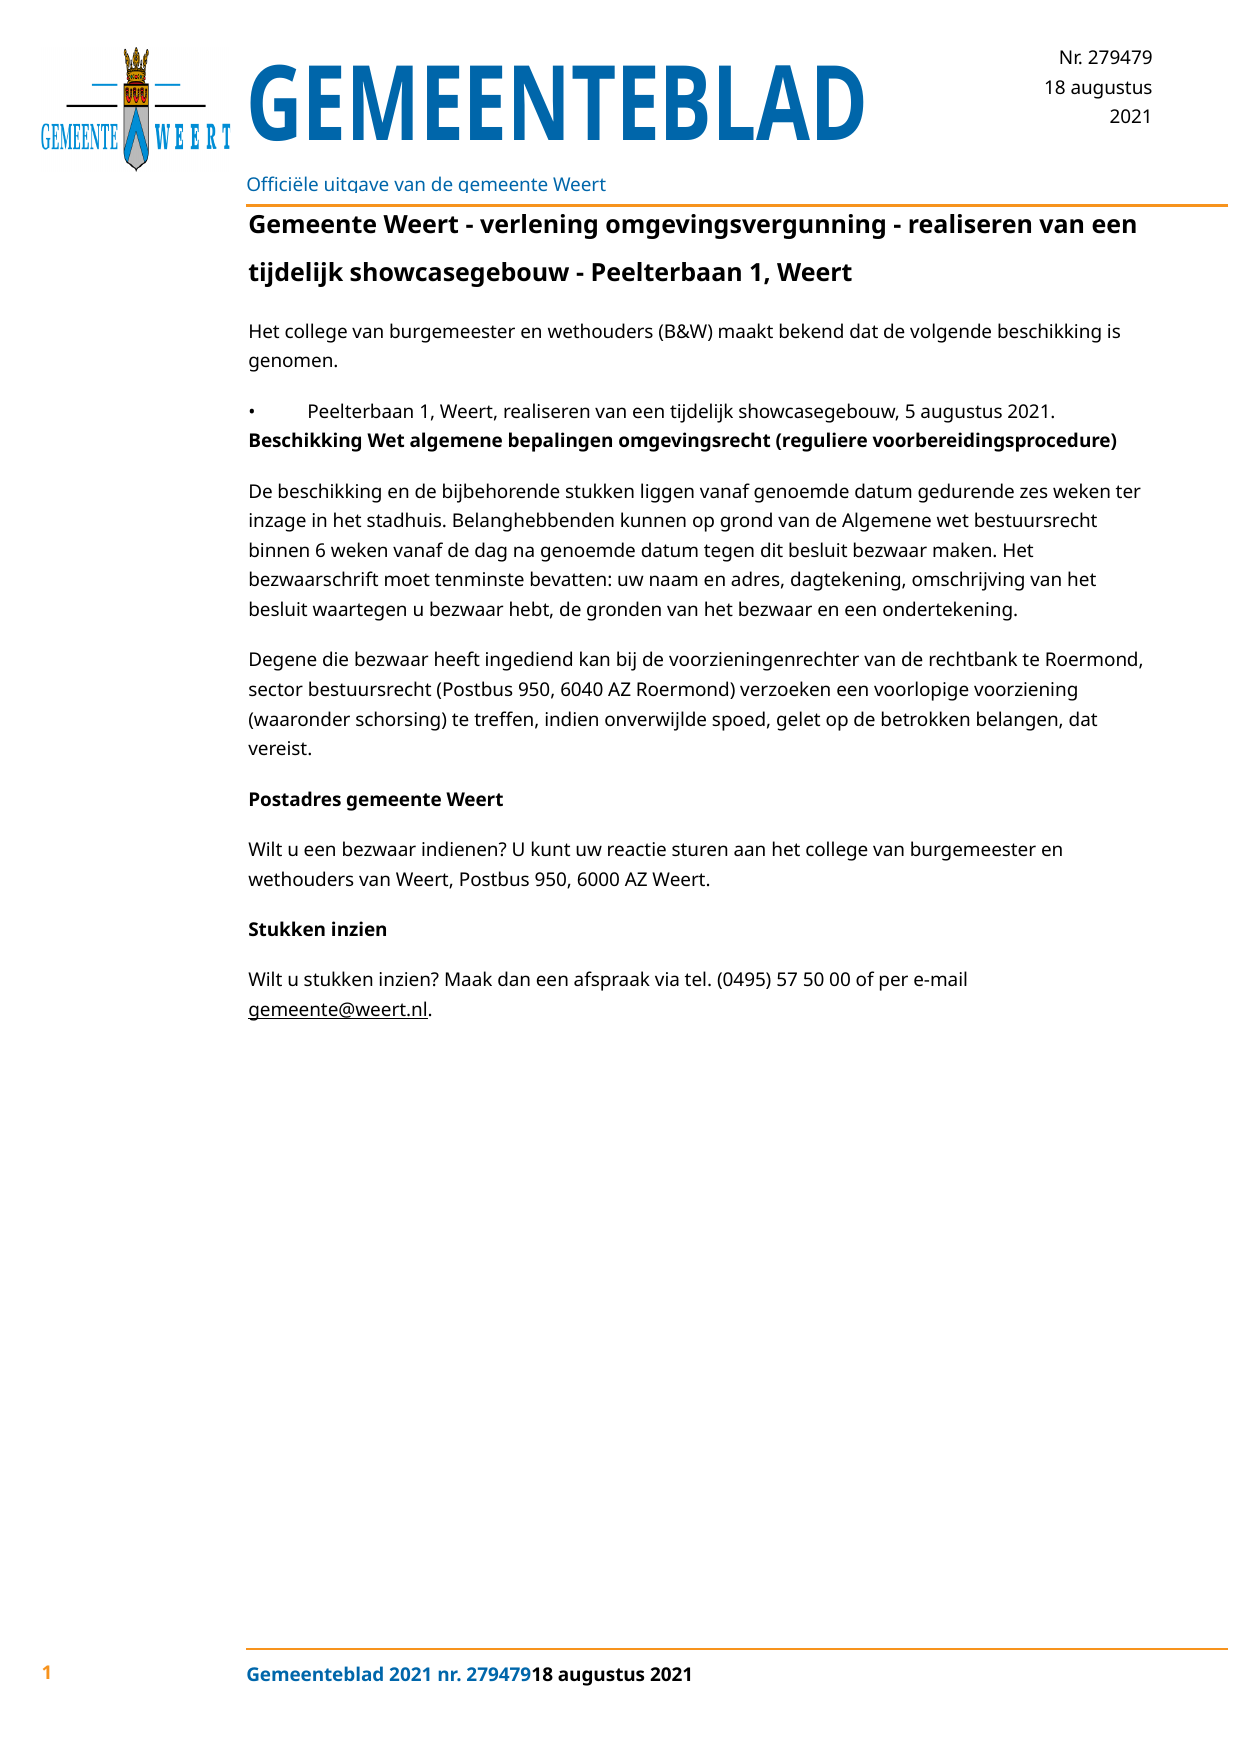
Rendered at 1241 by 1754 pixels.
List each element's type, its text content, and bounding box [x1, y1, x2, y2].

text Stukken inzien [248, 916, 1152, 942]
text De beschikking en de bijbehorende stukken liggen vanaf genoemde datum gedurende zes weken ter inzage in het stadhuis. Belanghebbenden kunnen op grond van de Algemene wet bestuursrecht binnen 6 weken vanaf de dag na genoemde datum tegen dit besluit bezwaar maken. Het bezwaarschrift moet tenminste bevatten: uw naam en adres, dagtekening, omschrijving van het besluit waartegen u bezwaar hebt, de gronden van het bezwaar en een ondertekening. [248, 478, 1152, 622]
list Peelterbaan 1, Weert, realiseren van een tijdelijk showcasegebouw, 5 augustus 2021. [248, 398, 1152, 424]
text Wilt u een bezwaar indienen? U kunt uw reactie sturen aan het college van burgemeester en wethouders van Weert, Postbus 950, 6000 AZ Weert. [248, 836, 1152, 892]
text Het college van burgemeester en wethouders (B&W) maakt bekend dat de volgende beschikking is genomen. [248, 318, 1152, 373]
picture [41, 47, 231, 172]
text Gemeente Weert - verlening omgevingsvergunning - realiseren van een tijdelijk showcasegebouw - Peelterbaan 1, Weert [248, 207, 1152, 288]
text Postadres gemeente Weert [248, 786, 1152, 812]
text Wilt u stukken inzien? Maak dan een afspraak via tel. (0495) 57 50 00 of per e-mail gemeente@weert.nl. [248, 967, 1152, 1022]
text Degene die bezwaar heeft ingediend kan bij de voorzieningenrechter van de rechtbank te Roermond, sector bestuursrecht (Postbus 950, 6040 AZ Roermond) verzoeken een voorlopige voorziening (waaronder schorsing) te treffen, indien onverwijlde spoed, gelet op de betrokken belangen, dat vereist. [248, 647, 1152, 761]
text Beschikking Wet algemene bepalingen omgevingsrecht (reguliere voorbereidingsprocedure) [248, 427, 1152, 453]
